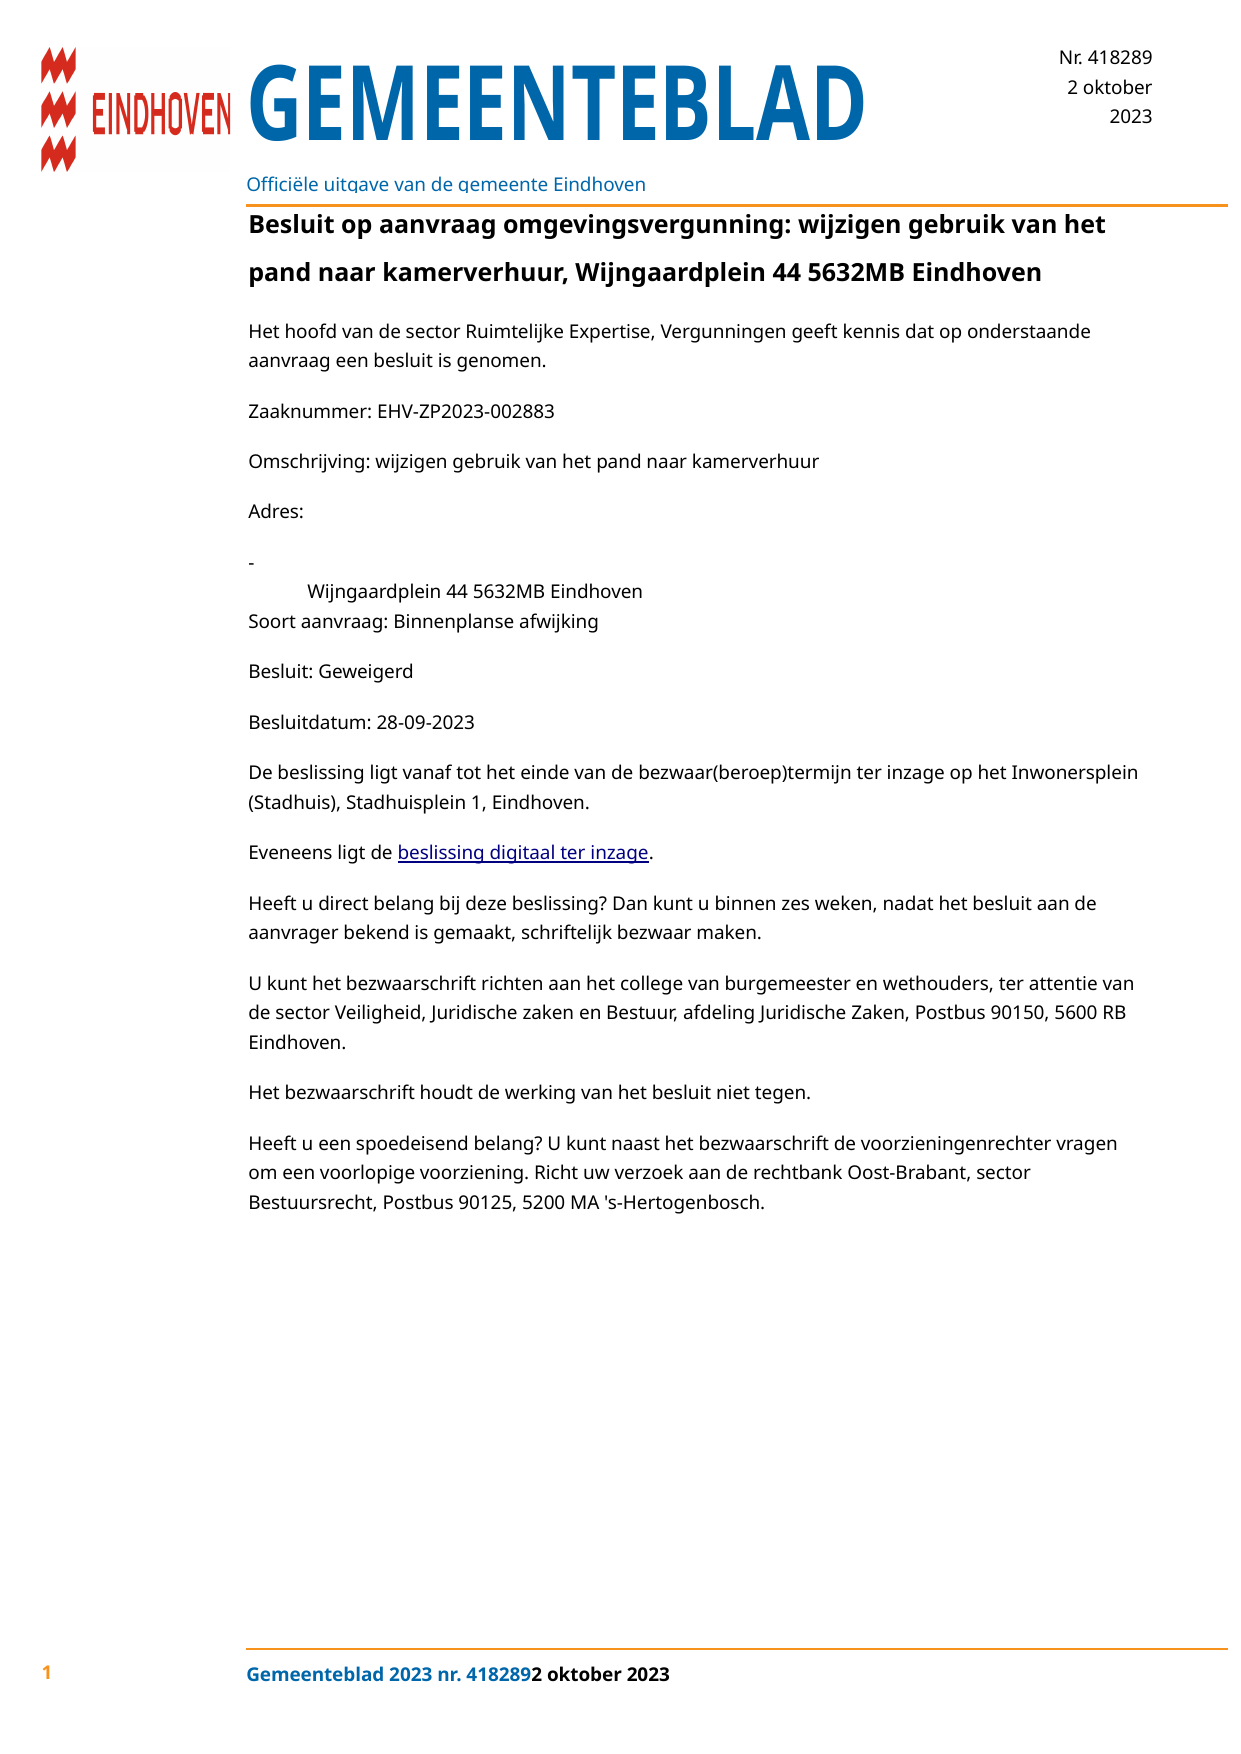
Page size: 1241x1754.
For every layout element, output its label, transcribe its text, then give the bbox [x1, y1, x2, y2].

text Omschrijving: wijzigen gebruik van het pand naar kamerverhuur [248, 448, 1152, 474]
text Zaaknummer: EHV-ZP2023-002883 [248, 398, 1152, 424]
text Besluit op aanvraag omgevingsvergunning: wijzigen gebruik van het pand naar kamerverhuur, Wijngaardplein 44 5632MB Eindhoven [248, 207, 1152, 288]
text Soort aanvraag: Binnenplanse afwijking [248, 608, 1152, 634]
text Het hoofd van de sector Ruimtelijke Expertise, Vergunningen geeft kennis dat op onderstaande aanvraag een besluit is genomen. [248, 318, 1152, 373]
text De beslissing ligt vanaf tot het einde van de bezwaar(beroep)termijn ter inzage op het Inwonersplein (Stadhuis), Stadhuisplein 1, Eindhoven. [248, 759, 1152, 815]
text Het bezwaarschrift houdt de werking van het besluit niet tegen. [248, 1079, 1152, 1105]
list Wijngaardplein 44 5632MB Eindhoven [248, 579, 1152, 604]
text U kunt het bezwaarschrift richten aan het college van burgemeester en wethouders, ter attentie van de sector Veiligheid, Juridische zaken en Bestuur, afdeling Juridische Zaken, Postbus 90150, 5600 RB Eindhoven. [248, 970, 1152, 1055]
text Heeft u direct belang bij deze beslissing? Dan kunt u binnen zes weken, nadat het besluit aan de aanvrager bekend is gemaakt, schriftelijk bezwaar maken. [248, 890, 1152, 945]
text Heeft u een spoedeisend belang? U kunt naast het bezwaarschrift de voorzieningenrechter vragen om een voorlopige voorziening. Richt uw verzoek aan de rechtbank Oost-Brabant, sector Bestuursrecht, Postbus 90125, 5200 MA 's-Hertogenbosch. [248, 1130, 1152, 1215]
text Adres: [248, 499, 1152, 524]
picture [41, 47, 231, 172]
text Besluit: Geweigerd [248, 659, 1152, 684]
text Besluitdatum: 28-09-2023 [248, 709, 1152, 735]
text Eveneens ligt de beslissing digitaal ter inzage. [248, 839, 1152, 865]
